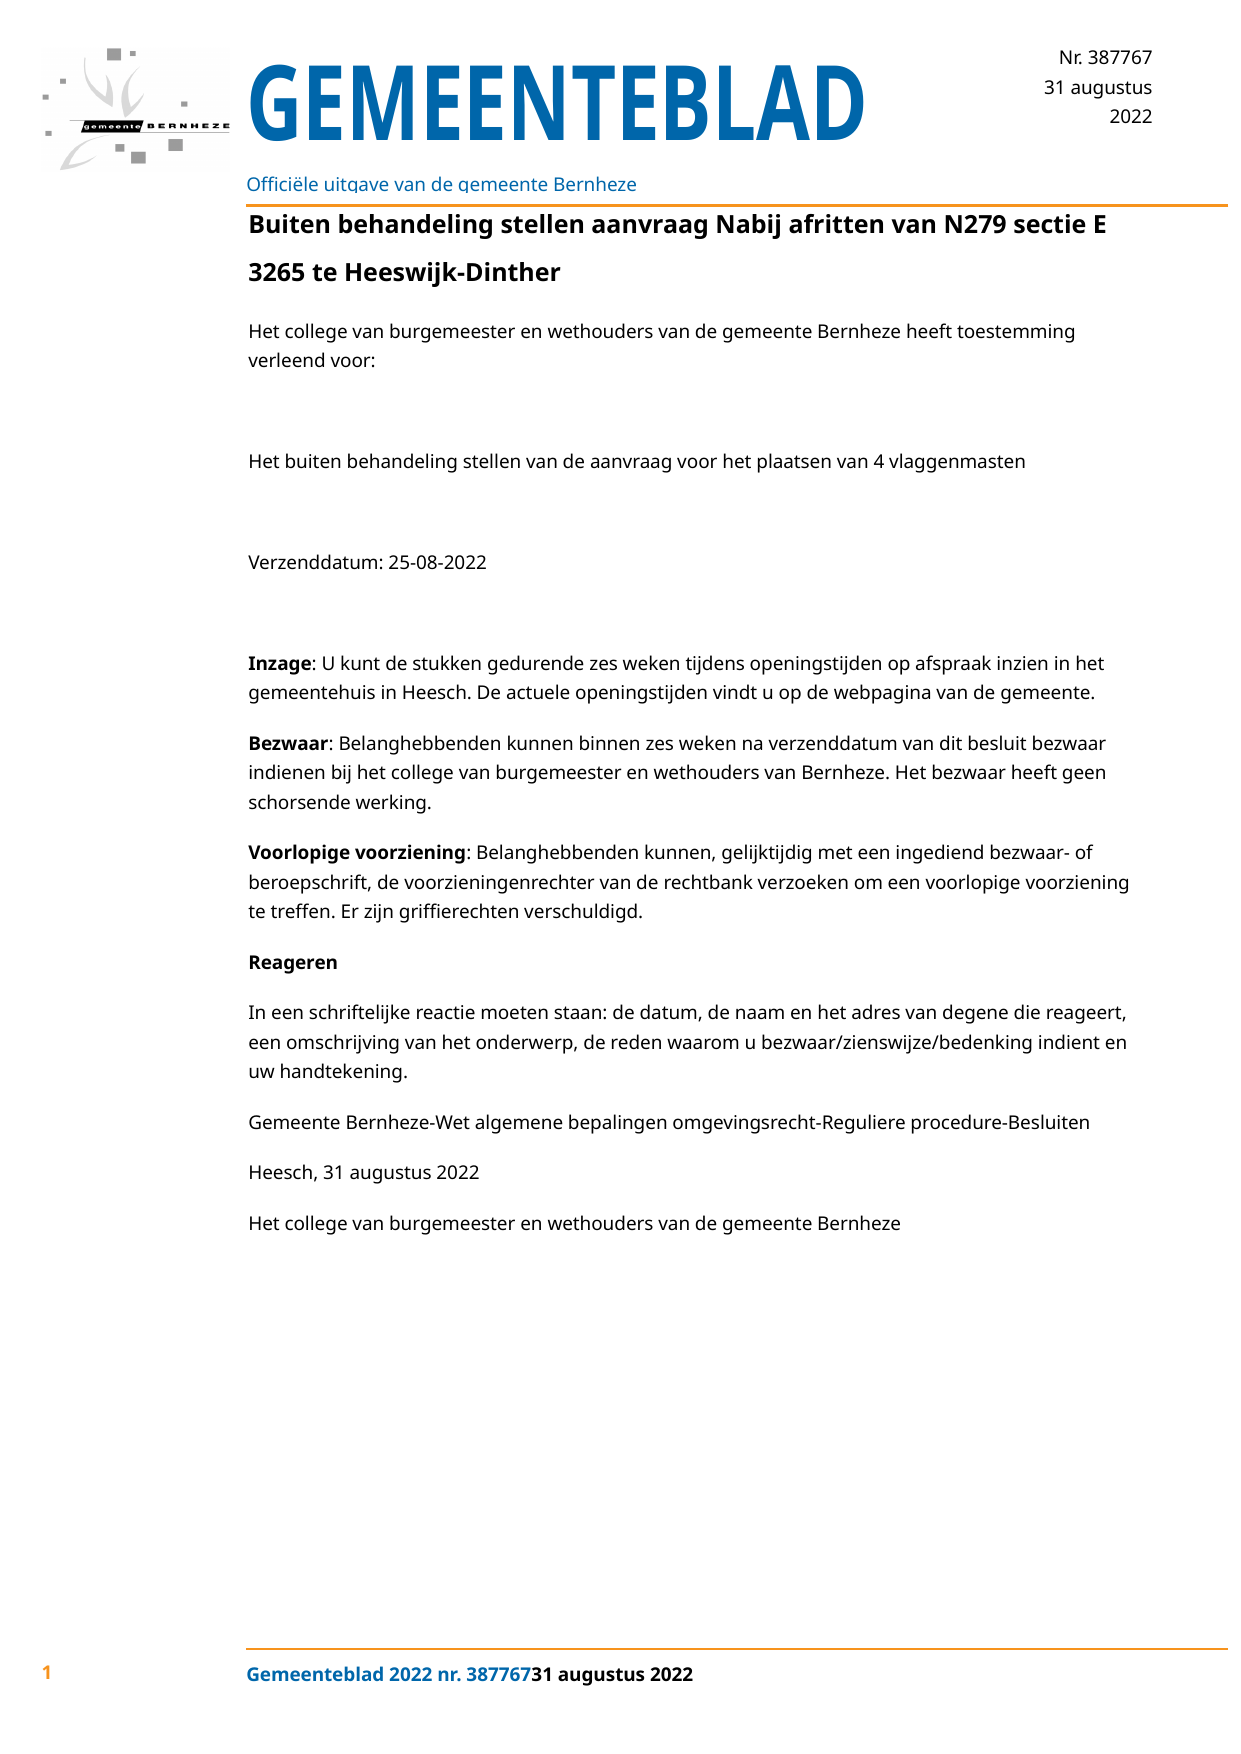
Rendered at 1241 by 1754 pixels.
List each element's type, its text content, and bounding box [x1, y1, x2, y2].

text Voorlopige voorziening: Belanghebbenden kunnen, gelijktijdig met een ingediend bezwaar- of beroepschrift, de voorzieningenrechter van de rechtbank verzoeken om een voorlopige voorziening te treffen. Er zijn griffierechten verschuldigd. [248, 839, 1152, 924]
text In een schriftelijke reactie moeten staan: de datum, de naam en het adres van degene die reageert, een omschrijving van het onderwerp, de reden waarom u bezwaar/zienswijze/bedenking indient en uw handtekening. [248, 999, 1152, 1084]
text Het college van burgemeester en wethouders van de gemeente Bernheze [248, 1210, 1152, 1236]
text Buiten behandeling stellen aanvraag Nabij afritten van N279 sectie E 3265 te Heeswijk-Dinther [248, 207, 1152, 288]
text Gemeente Bernheze-Wet algemene bepalingen omgevingsrecht-Reguliere procedure-Besluiten [248, 1109, 1152, 1135]
text Inzage: U kunt de stukken gedurende zes weken tijdens openingstijden op afspraak inzien in het gemeentehuis in Heesch. De actuele openingstijden vindt u op de webpagina van de gemeente. [248, 650, 1152, 705]
text Het buiten behandeling stellen van de aanvraag voor het plaatsen van 4 vlaggenmasten [248, 448, 1152, 474]
picture [41, 47, 231, 172]
text Reageren [248, 949, 1152, 975]
text Het college van burgemeester en wethouders van de gemeente Bernheze heeft toestemming verleend voor: [248, 318, 1152, 373]
text Verzenddatum: 25-08-2022 [248, 549, 1152, 575]
text Bezwaar: Belanghebbenden kunnen binnen zes weken na verzenddatum van dit besluit bezwaar indienen bij het college van burgemeester en wethouders van Bernheze. Het bezwaar heeft geen schorsende werking. [248, 730, 1152, 815]
text Heesch, 31 augustus 2022 [248, 1159, 1152, 1185]
